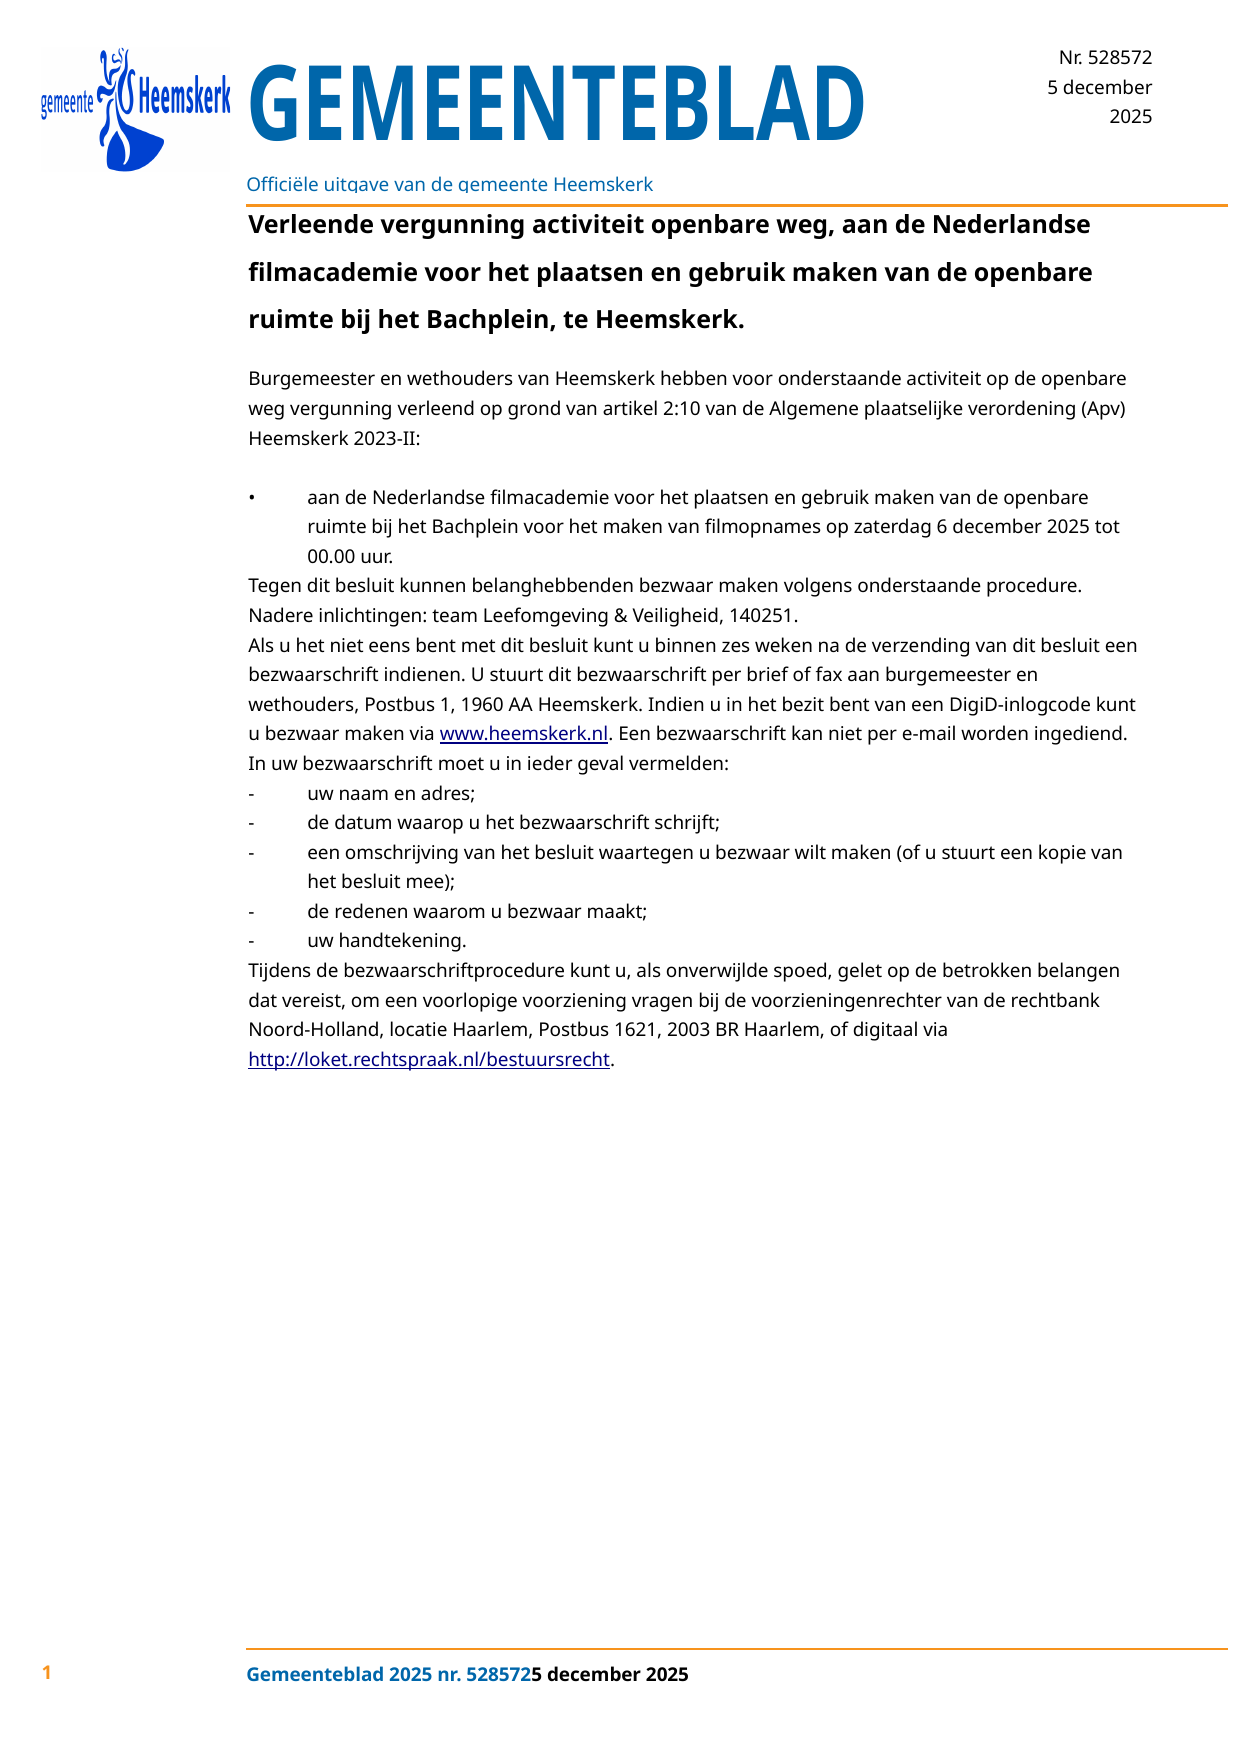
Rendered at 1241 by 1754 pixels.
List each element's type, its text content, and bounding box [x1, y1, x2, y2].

picture [41, 47, 231, 172]
list aan de Nederlandse filmacademie voor het plaatsen en gebruik maken van de openbare ruimte bij het Bachplein voor het maken van filmopnames op zaterdag 6 december 2025 tot 00.00 uur. [248, 484, 1152, 569]
text Als u het niet eens bent met dit besluit kunt u binnen zes weken na de verzending van dit besluit een bezwaarschrift indienen. U stuurt dit bezwaarschrift per brief of fax aan burgemeester en wethouders, Postbus 1, 1960 AA Heemskerk. Indien u in het bezit bent van een DigiD-inlogcode kunt u bezwaar maken via www.heemskerk.nl. Een bezwaarschrift kan niet per e-mail worden ingediend. [248, 632, 1152, 746]
text Verleende vergunning activiteit openbare weg, aan de Nederlandse filmacademie voor het plaatsen en gebruik maken van de openbare ruimte bij het Bachplein, te Heemskerk. [248, 207, 1152, 336]
text Burgemeester en wethouders van Heemskerk hebben voor onderstaande activiteit op de openbare weg vergunning verleend op grond van artikel 2:10 van de Algemene plaatselijke verordening (Apv) Heemskerk 2023-II: [248, 366, 1152, 450]
list de redenen waarom u bezwaar maakt; [248, 898, 1152, 924]
text Tegen dit besluit kunnen belanghebbenden bezwaar maken volgens onderstaande procedure. Nadere inlichtingen: team Leefomgeving & Veiligheid, 140251. [248, 573, 1152, 628]
list uw naam en adres; [248, 780, 1152, 805]
list uw handtekening. [248, 928, 1152, 953]
list de datum waarop u het bezwaarschrift schrijft; [248, 809, 1152, 835]
text In uw bezwaarschrift moet u in ieder geval vermelden: [248, 750, 1152, 776]
list een omschrijving van het besluit waartegen u bezwaar wilt maken (of u stuurt een kopie van het besluit mee); [248, 839, 1152, 894]
text Tijdens de bezwaarschriftprocedure kunt u, als onverwijlde spoed, gelet op de betrokken belangen dat vereist, om een voorlopige voorziening vragen bij de voorzieningenrechter van de rechtbank Noord-Holland, locatie Haarlem, Postbus 1621, 2003 BR Haarlem, of digitaal via http://loket.rechtspraak.nl/bestuursrecht. [248, 957, 1152, 1072]
